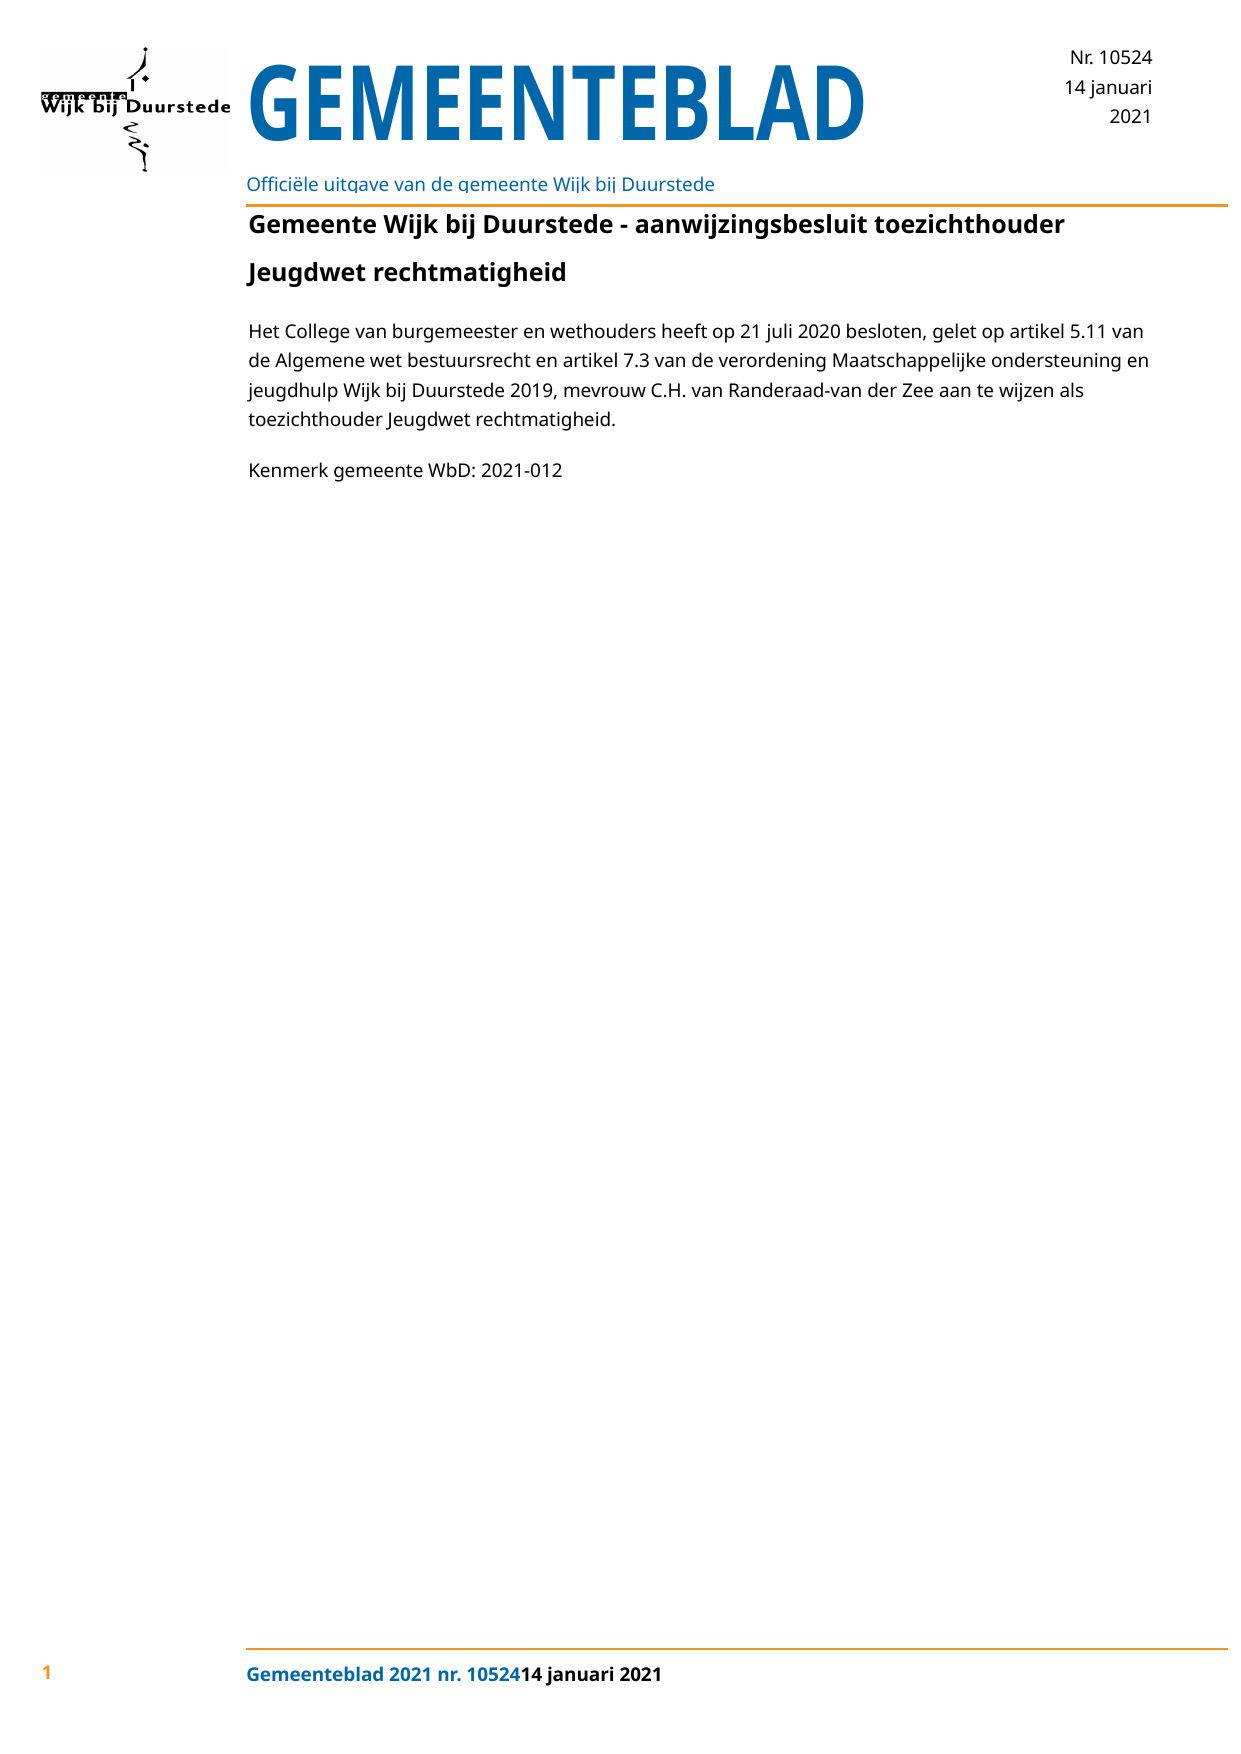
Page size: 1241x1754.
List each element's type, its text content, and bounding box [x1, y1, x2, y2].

text Kenmerk gemeente WbD: 2021-012 [248, 457, 1152, 483]
text Gemeente Wijk bij Duurstede - aanwijzingsbesluit toezichthouder Jeugdwet rechtmatigheid [248, 207, 1152, 288]
picture [41, 47, 231, 172]
text Het College van burgemeester en wethouders heeft op 21 juli 2020 besloten, gelet op artikel 5.11 van de Algemene wet bestuursrecht en artikel 7.3 van de verordening Maatschappelijke ondersteuning en jeugdhulp Wijk bij Duurstede 2019, mevrouw C.H. van Randeraad-van der Zee aan te wijzen als toezichthouder Jeugdwet rechtmatigheid. [248, 318, 1152, 432]
